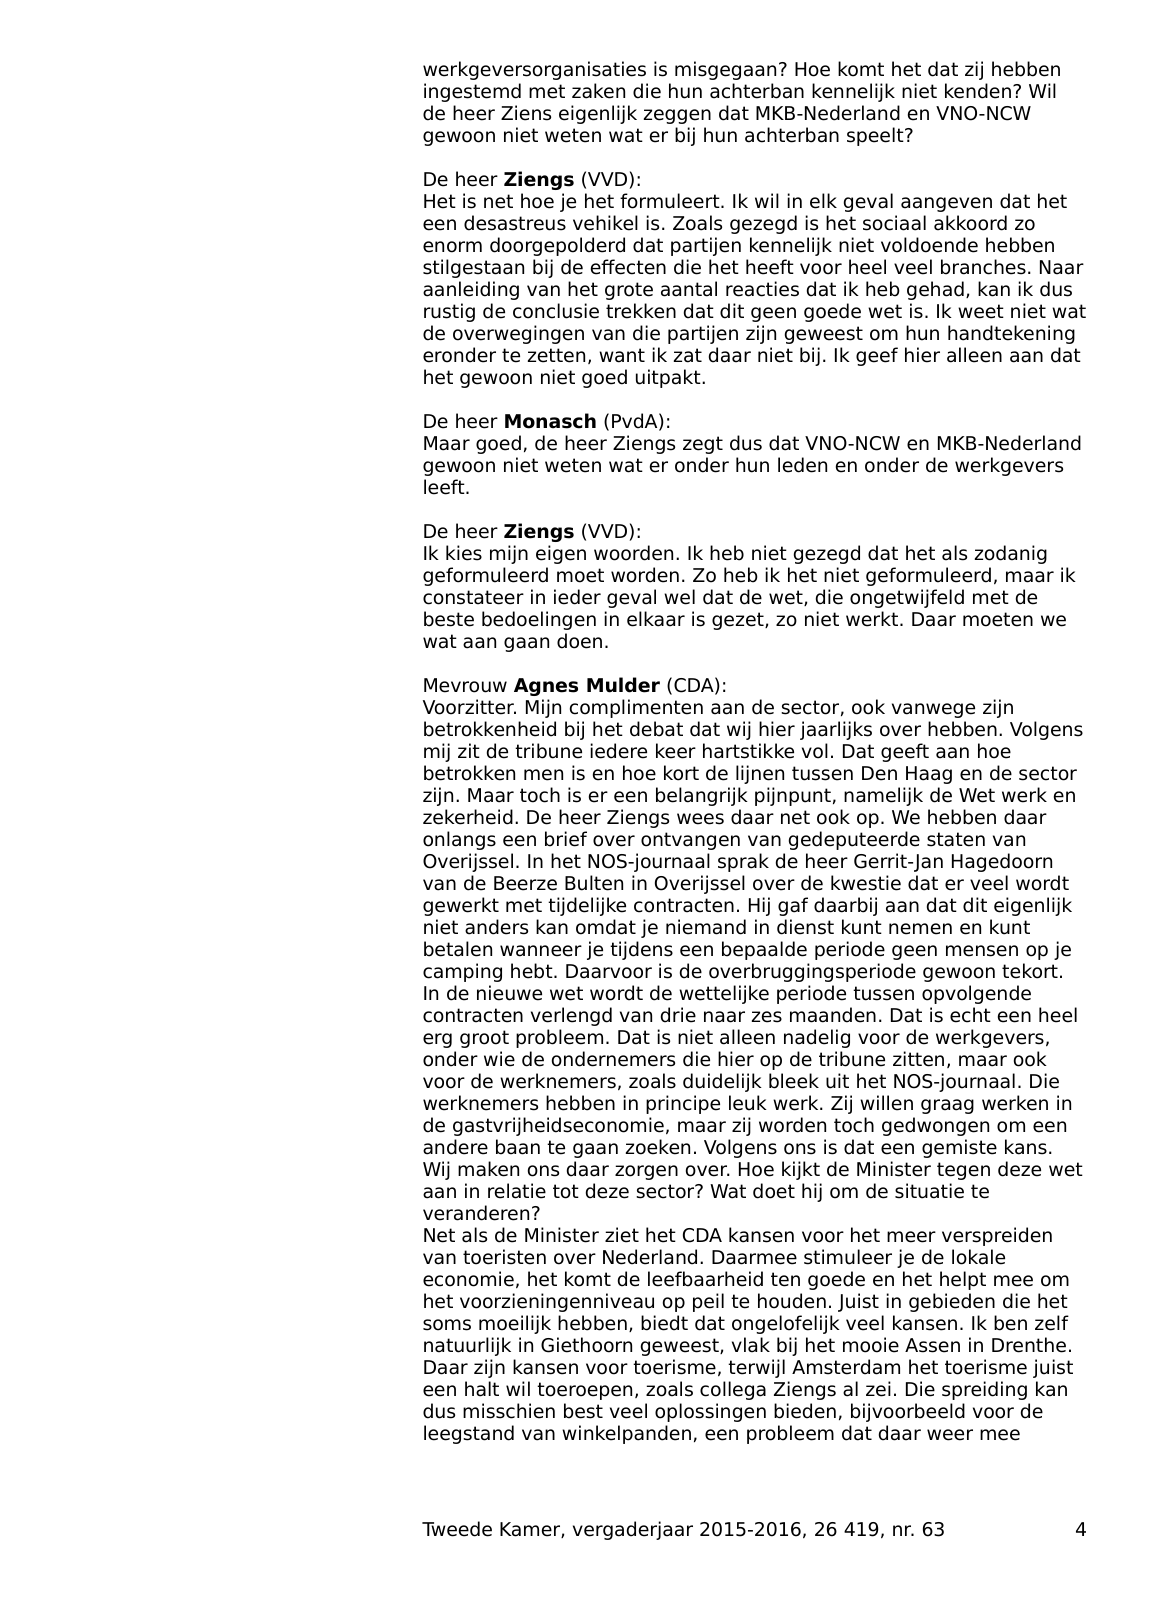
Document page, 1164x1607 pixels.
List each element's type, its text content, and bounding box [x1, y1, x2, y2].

text De heer Ziengs (VVD): [422, 169, 1087, 191]
text Ik kies mijn eigen woorden. Ik heb niet gezegd dat het als zodanig geformuleerd moet worden. Zo heb ik het niet geformuleerd, maar ik constateer in ieder geval wel dat de wet, die ongetwijfeld met de beste bedoelingen in elkaar is gezet, zo niet werkt. Daar moeten we wat aan gaan doen. [422, 543, 1087, 653]
text De heer Ziengs (VVD): [422, 521, 1087, 543]
text werkgeversorganisaties is misgegaan? Hoe komt het dat zij hebben ingestemd met zaken die hun achterban kennelijk niet kenden? Wil de heer Ziens eigenlijk zeggen dat MKB-Nederland en VNO-NCW gewoon niet weten wat er bij hun achterban speelt? [422, 59, 1087, 147]
text Net als de Minister ziet het CDA kansen voor het meer verspreiden van toeristen over Nederland. Daarmee stimuleer je de lokale economie, het komt de leefbaarheid ten goede en het helpt mee om het voorzieningenniveau op peil te houden. Juist in gebieden die het soms moeilijk hebben, biedt dat ongelofelijk veel kansen. Ik ben zelf natuurlijk in Giethoorn geweest, vlak bij het mooie Assen in Drenthe. Daar zijn kansen voor toerisme, terwijl Amsterdam het toerisme juist een halt wil toeroepen, zoals collega Ziengs al zei. Die spreiding kan dus misschien best veel oplossingen bieden, bijvoorbeeld voor de leegstand van winkelpanden, een probleem dat daar weer mee [422, 1225, 1087, 1444]
text De heer Monasch (PvdA): [422, 411, 1087, 433]
text Mevrouw Agnes Mulder (CDA): [422, 675, 1087, 697]
text Het is net hoe je het formuleert. Ik wil in elk geval aangeven dat het een desastreus vehikel is. Zoals gezegd is het sociaal akkoord zo enorm doorgepolderd dat partijen kennelijk niet voldoende hebben stilgestaan bij de effecten die het heeft voor heel veel branches. Naar aanleiding van het grote aantal reacties dat ik heb gehad, kan ik dus rustig de conclusie trekken dat dit geen goede wet is. Ik weet niet wat de overwegingen van die partijen zijn geweest om hun handtekening eronder te zetten, want ik zat daar niet bij. Ik geef hier alleen aan dat het gewoon niet goed uitpakt. [422, 191, 1087, 389]
text Voorzitter. Mijn complimenten aan de sector, ook vanwege zijn betrokkenheid bij het debat dat wij hier jaarlijks over hebben. Volgens mij zit de tribune iedere keer hartstikke vol. Dat geeft aan hoe betrokken men is en hoe kort de lijnen tussen Den Haag en de sector zijn. Maar toch is er een belangrijk pijnpunt, namelijk de Wet werk en zekerheid. De heer Ziengs wees daar net ook op. We hebben daar onlangs een brief over ontvangen van gedeputeerde staten van Overijssel. In het NOS-journaal sprak de heer Gerrit-Jan Hagedoorn van de Beerze Bulten in Overijssel over de kwestie dat er veel wordt gewerkt met tijdelijke contracten. Hij gaf daarbij aan dat dit eigenlijk niet anders kan omdat je niemand in dienst kunt nemen en kunt betalen wanneer je tijdens een bepaalde periode geen mensen op je camping hebt. Daarvoor is de overbruggingsperiode gewoon tekort. In de nieuwe wet wordt de wettelijke periode tussen opvolgende contracten verlengd van drie naar zes maanden. Dat is echt een heel erg groot probleem. Dat is niet alleen nadelig voor de werkgevers, onder wie de ondernemers die hier op de tribune zitten, maar ook voor de werknemers, zoals duidelijk bleek uit het NOS-journaal. Die werknemers hebben in principe leuk werk. Zij willen graag werken in de gastvrijheidseconomie, maar zij worden toch gedwongen om een andere baan te gaan zoeken. Volgens ons is dat een gemiste kans. Wij maken ons daar zorgen over. Hoe kijkt de Minister tegen deze wet aan in relatie tot deze sector? Wat doet hij om de situatie te veranderen? [422, 697, 1087, 1225]
text Maar goed, de heer Ziengs zegt dus dat VNO-NCW en MKB-Nederland gewoon niet weten wat er onder hun leden en onder de werkgevers leeft. [422, 433, 1087, 499]
